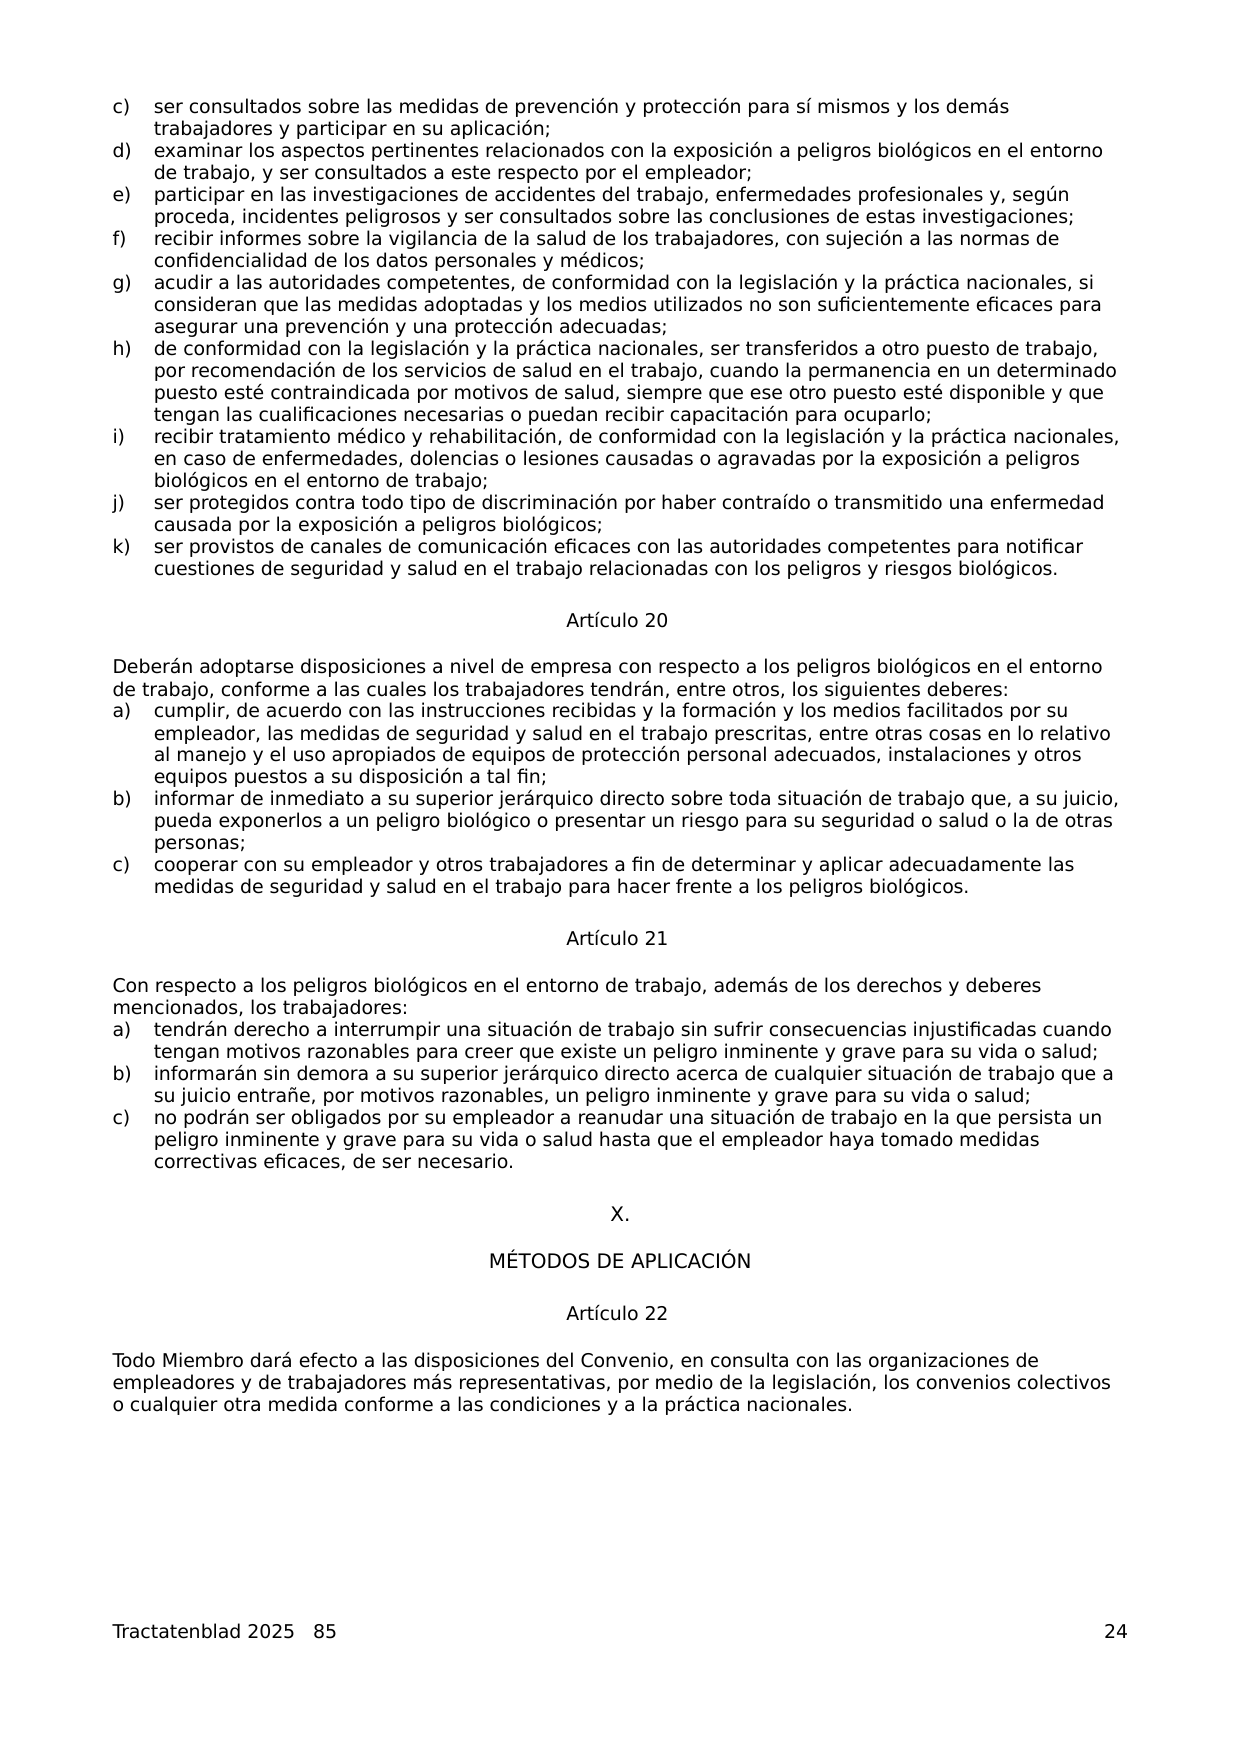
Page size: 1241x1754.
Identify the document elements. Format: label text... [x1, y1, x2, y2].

text a) tendrán derecho a interrumpir una situación de trabajo sin sufrir consecuencias injustificadas cuando tengan motivos razonables para creer que existe un peligro inminente y grave para su vida o salud; [112, 1019, 1128, 1063]
text j) ser protegidos contra todo tipo de discriminación por haber contraído o transmitido una enfermedad causada por la exposición a peligros biológicos; [112, 492, 1128, 536]
text e) participar en las investigaciones de accidentes del trabajo, enfermedades profesionales y, según proceda, incidentes peligrosos y ser consultados sobre las conclusiones de estas investigaciones; [112, 184, 1128, 228]
text f) recibir informes sobre la vigilancia de la salud de los trabajadores, con sujeción a las normas de confidencialidad de los datos personales y médicos; [112, 228, 1128, 272]
text d) examinar los aspectos pertinentes relacionados con la exposición a peligros biológicos en el entorno de trabajo, y ser consultados a este respecto por el empleador; [112, 140, 1128, 184]
text i) recibir tratamiento médico y rehabilitación, de conformidad con la legislación y la práctica nacionales, en caso de enfermedades, dolencias o lesiones causadas o agravadas por la exposición a peligros biológicos en el entorno de trabajo; [112, 426, 1128, 492]
subtitle X. MÉTODOS DE APLICACIÓN [112, 1203, 1128, 1273]
text a) cumplir, de acuerdo con las instrucciones recibidas y la formación y los medios facilitados por su empleador, las medidas de seguridad y salud en el trabajo prescritas, entre otras cosas en lo relativo al manejo y el uso apropiados de equipos de protección personal adecuados, instalaciones y otros equipos puestos a su disposición a tal fin; [112, 700, 1128, 788]
text g) acudir a las autoridades competentes, de conformidad con la legislación y la práctica nacionales, si consideran que las medidas adoptadas y los medios utilizados no son suficientemente eficaces para asegurar una prevención y una protección adecuadas; [112, 272, 1128, 338]
text b) informarán sin demora a su superior jerárquico directo acerca de cualquier situación de trabajo que a su juicio entrañe, por motivos razonables, un peligro inminente y grave para su vida o salud; [112, 1063, 1128, 1107]
text c) ser consultados sobre las medidas de prevención y protección para sí mismos y los demás trabajadores y participar en su aplicación; [112, 96, 1128, 140]
text k) ser provistos de canales de comunicación eficaces con las autoridades competentes para notificar cuestiones de seguridad y salud en el trabajo relacionadas con los peligros y riesgos biológicos. [112, 536, 1128, 579]
text c) cooperar con su empleador y otros trabajadores a fin de determinar y aplicar adecuadamente las medidas de seguridad y salud en el trabajo para hacer frente a los peligros biológicos. [112, 854, 1128, 898]
text b) informar de inmediato a su superior jerárquico directo sobre toda situación de trabajo que, a su juicio, pueda exponerlos a un peligro biológico o presentar un riesgo para su seguridad o salud o la de otras personas; [112, 788, 1128, 854]
subtitle Artículo 22 [112, 1303, 1128, 1325]
subtitle Artículo 21 [112, 928, 1128, 950]
text h) de conformidad con la legislación y la práctica nacionales, ser transferidos a otro puesto de trabajo, por recomendación de los servicios de salud en el trabajo, cuando la permanencia en un determinado puesto esté contraindicada por motivos de salud, siempre que ese otro puesto esté disponible y que tengan las cualificaciones necesarias o puedan recibir capacitación para ocuparlo; [112, 338, 1128, 426]
text Con respecto a los peligros biológicos en el entorno de trabajo, además de los derechos y deberes mencionados, los trabajadores: [112, 975, 1128, 1019]
subtitle Artículo 20 [112, 609, 1128, 631]
text Deberán adoptarse disposiciones a nivel de empresa con respecto a los peligros biológicos en el entorno de trabajo, conforme a las cuales los trabajadores tendrán, entre otros, los siguientes deberes: [112, 656, 1128, 700]
text Todo Miembro dará efecto a las disposiciones del Convenio, en consulta con las organizaciones de empleadores y de trabajadores más representativas, por medio de la legislación, los convenios colectivos o cualquier otra medida conforme a las condiciones y a la práctica nacionales. [112, 1350, 1128, 1416]
text c) no podrán ser obligados por su empleador a reanudar una situación de trabajo en la que persista un peligro inminente y grave para su vida o salud hasta que el empleador haya tomado medidas correctivas eficaces, de ser necesario. [112, 1107, 1128, 1173]
